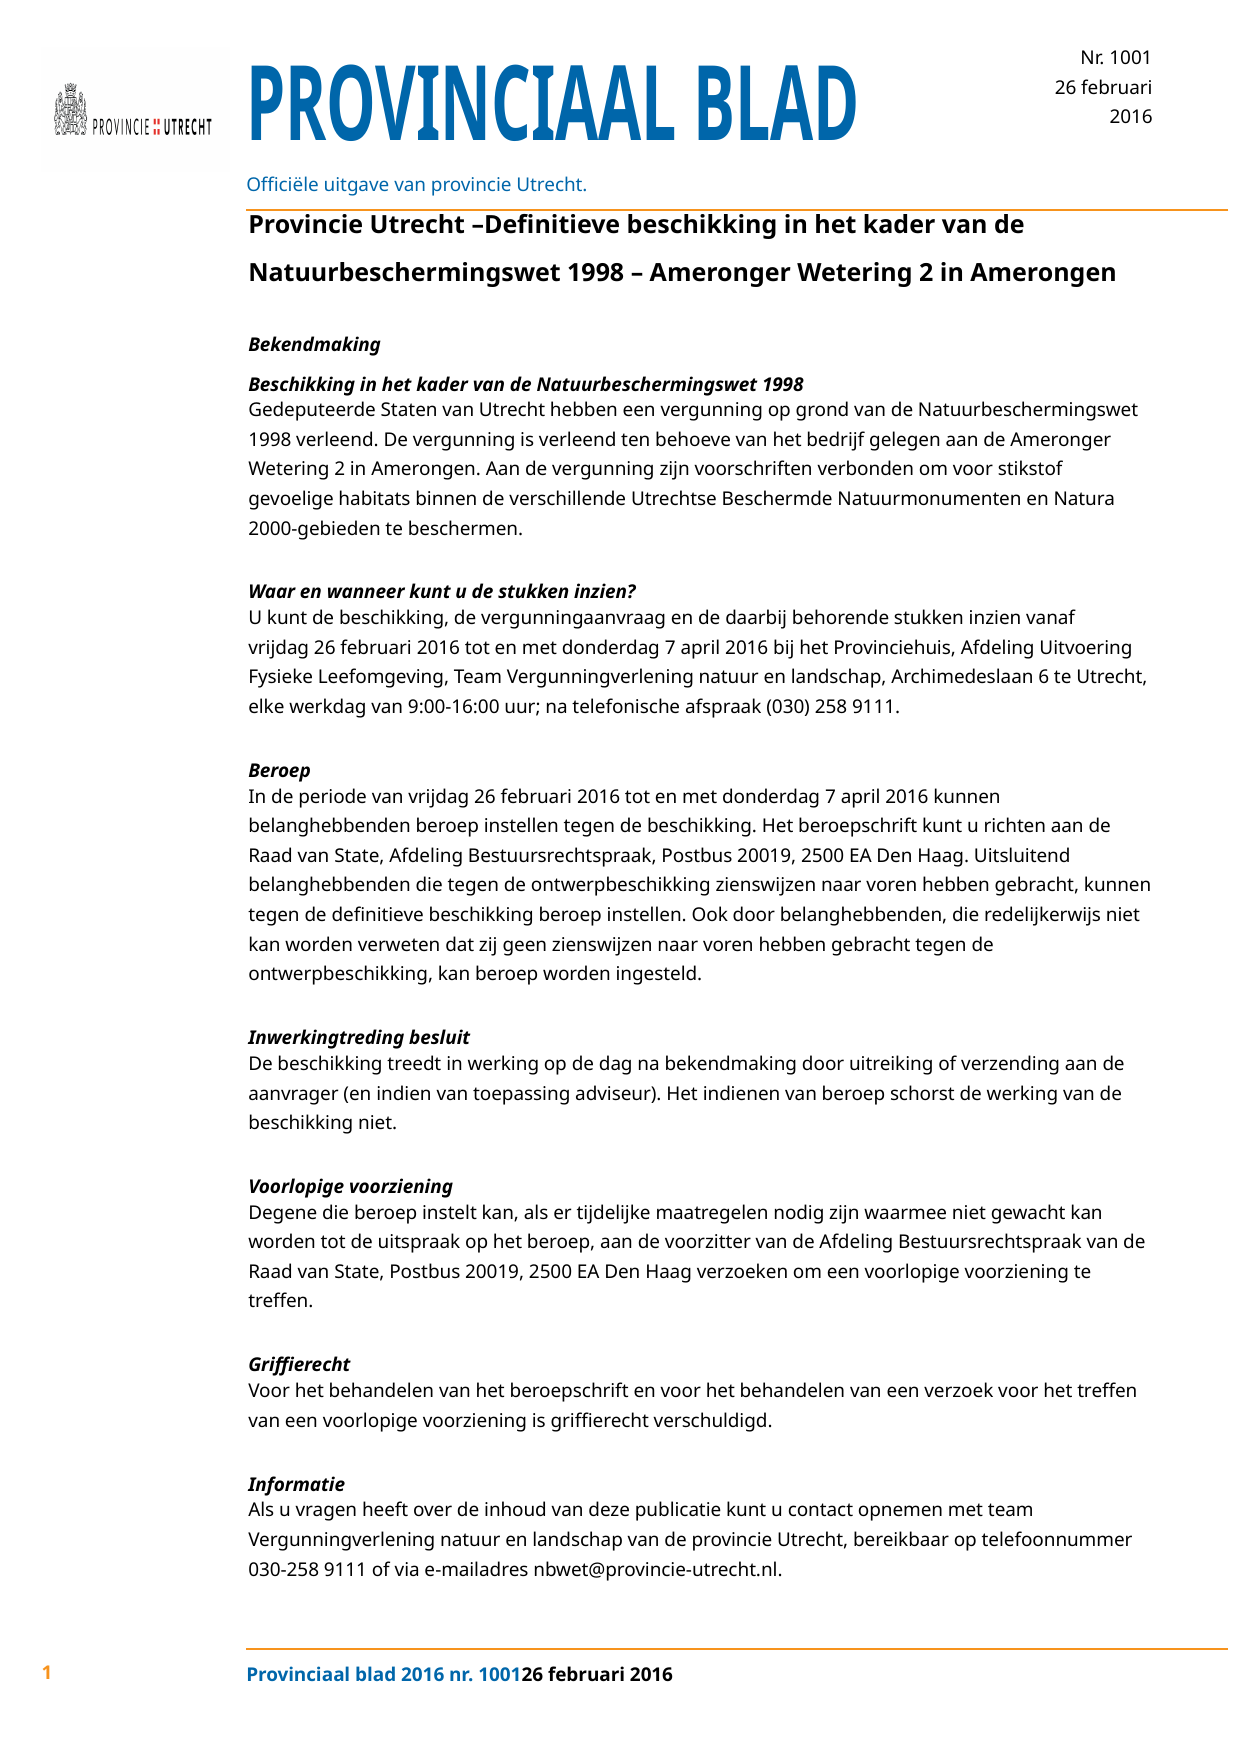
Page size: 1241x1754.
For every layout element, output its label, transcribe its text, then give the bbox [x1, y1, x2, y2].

text Provincie Utrecht –Definitieve beschikking in het kader van de Natuurbeschermingswet 1998 – Ameronger Wetering 2 in Amerongen [248, 211, 1152, 288]
text De beschikking treedt in werking op de dag na bekendmaking door uitreiking of verzending aan de aanvrager (en indien van toepassing adviseur). Het indienen van beroep schorst de werking van de beschikking niet. [248, 1050, 1152, 1135]
text Als u vragen heeft over de inhoud van deze publicatie kunt u contact opnemen met team Vergunningverlening natuur en landschap van de provincie Utrecht, bereikbaar op telefoonnummer 030-258 9111 of via e-mailadres nbwet@provincie-utrecht.nl. [248, 1497, 1152, 1582]
text Inwerkingtreding besluit [248, 1024, 1152, 1050]
text Informatie [248, 1471, 1152, 1497]
text Degene die beroep instelt kan, als er tijdelijke maatregelen nodig zijn waarmee niet gewacht kan worden tot de uitspraak op het beroep, aan de voorzitter van de Afdeling Bestuursrechtspraak van de Raad van State, Postbus 20019, 2500 EA Den Haag verzoeken om een voorlopige voorziening te treffen. [248, 1199, 1152, 1313]
text In de periode van vrijdag 26 februari 2016 tot en met donderdag 7 april 2016 kunnen belanghebbenden beroep instellen tegen de beschikking. Het beroepschrift kunt u richten aan de Raad van State, Afdeling Bestuursrechtspraak, Postbus 20019, 2500 EA Den Haag. Uitsluitend belanghebbenden die tegen de ontwerpbeschikking zienswijzen naar voren hebben gebracht, kunnen tegen de definitieve beschikking beroep instellen. Ook door belanghebbenden, die redelijkerwijs niet kan worden verweten dat zij geen zienswijzen naar voren hebben gebracht tegen de ontwerpbeschikking, kan beroep worden ingesteld. [248, 783, 1152, 986]
text Gedeputeerde Staten van Utrecht hebben een vergunning op grond van de Natuurbeschermingswet 1998 verleend. De vergunning is verleend ten behoeve van het bedrijf gelegen aan de Ameronger Wetering 2 in Amerongen. Aan de vergunning zijn voorschriften verbonden om voor stikstof gevoelige habitats binnen de verschillende Utrechtse Beschermde Natuurmonumenten en Natura 2000-gebieden te beschermen. [248, 396, 1152, 541]
text Voor het behandelen van het beroepschrift en voor het behandelen van een verzoek voor het treffen van een voorlopige voorziening is griffierecht verschuldigd. [248, 1377, 1152, 1433]
text Beroep [248, 757, 1152, 783]
text Beschikking in het kader van de Natuurbeschermingswet 1998 [248, 371, 1152, 396]
picture [41, 47, 231, 172]
text Voorlopige voorziening [248, 1173, 1152, 1199]
text Griffierecht [248, 1352, 1152, 1377]
text Bekendmaking [248, 331, 1152, 357]
text Waar en wanneer kunt u de stukken inzien? [248, 579, 1152, 604]
text U kunt de beschikking, de vergunningaanvraag en de daarbij behorende stukken inzien vanaf vrijdag 26 februari 2016 tot en met donderdag 7 april 2016 bij het Provinciehuis, Afdeling Uitvoering Fysieke Leefomgeving, Team Vergunningverlening natuur en landschap, Archimedeslaan 6 te Utrecht, elke werkdag van 9:00-16:00 uur; na telefonische afspraak (030) 258 9111. [248, 604, 1152, 719]
